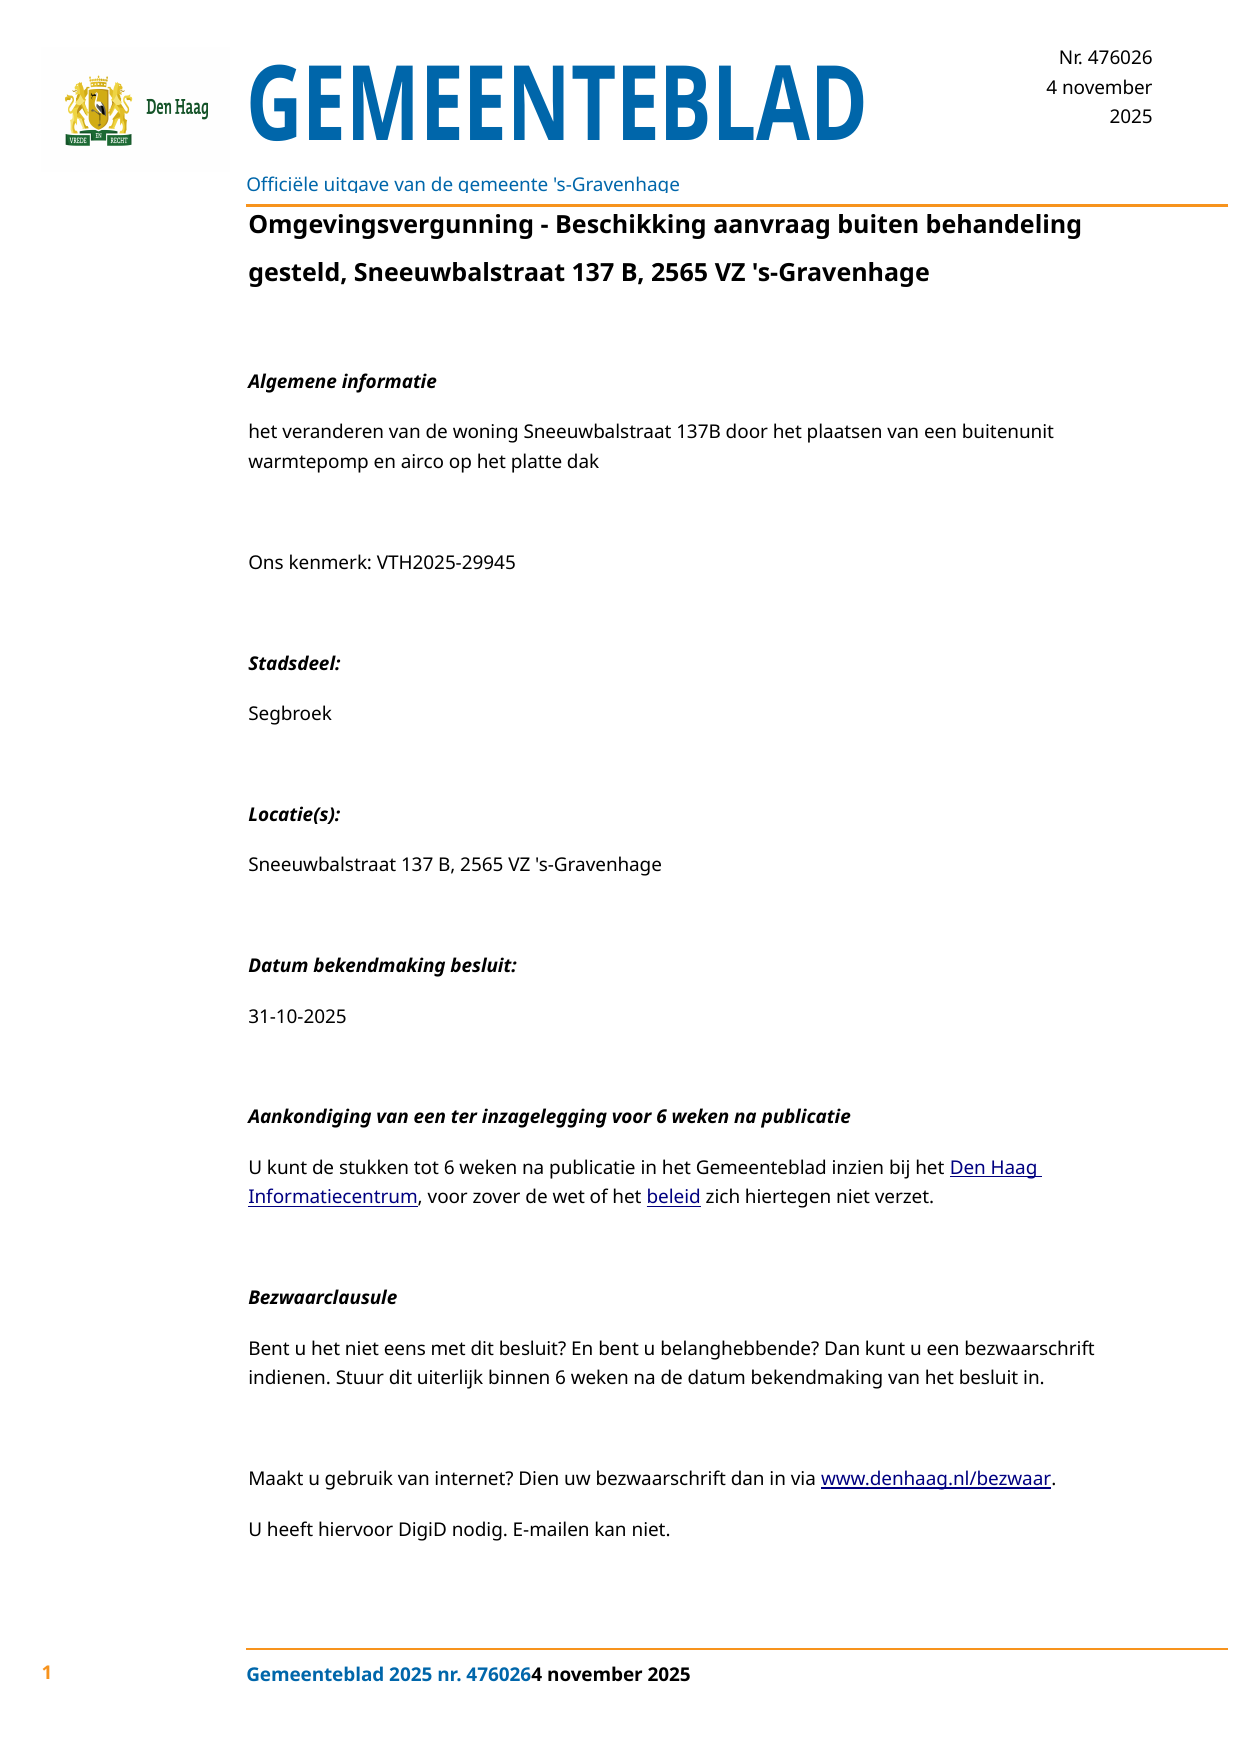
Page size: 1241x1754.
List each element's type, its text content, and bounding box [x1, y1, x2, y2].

text U heeft hiervoor DigiD nodig. E-mailen kan niet. [248, 1516, 1152, 1542]
text U kunt de stukken tot 6 weken na publicatie in het Gemeenteblad inzien bij het Den Haag Informatiecentrum, voor zover de wet of het beleid zich hiertegen niet verzet. [248, 1154, 1152, 1209]
text Bezwaarclausule [248, 1284, 1152, 1310]
text Stadsdeel: [248, 650, 1152, 676]
text Omgevingsvergunning - Beschikking aanvraag buiten behandeling gesteld, Sneeuwbalstraat 137 B, 2565 VZ 's-Gravenhage [248, 207, 1152, 288]
text Algemene informatie [248, 368, 1152, 394]
text Ons kenmerk: VTH2025-29945 [248, 549, 1152, 575]
picture [41, 47, 231, 172]
text Locatie(s): [248, 801, 1152, 827]
text Sneeuwbalstraat 137 B, 2565 VZ 's-Gravenhage [248, 852, 1152, 877]
text Segbroek [248, 700, 1152, 726]
text het veranderen van de woning Sneeuwbalstraat 137B door het plaatsen van een buitenunit warmtepomp en airco op het platte dak [248, 419, 1152, 474]
text Maakt u gebruik van internet? Dien uw bezwaarschrift dan in via www.denhaag.nl/bezwaar. [248, 1465, 1152, 1491]
text 31-10-2025 [248, 1003, 1152, 1029]
text Aankondiging van een ter inzagelegging voor 6 weken na publicatie [248, 1104, 1152, 1129]
text Datum bekendmaking besluit: [248, 952, 1152, 978]
text Bent u het niet eens met dit besluit? En bent u belanghebbende? Dan kunt u een bezwaarschrift indienen. Stuur dit uiterlijk binnen 6 weken na de datum bekendmaking van het besluit in. [248, 1335, 1152, 1390]
